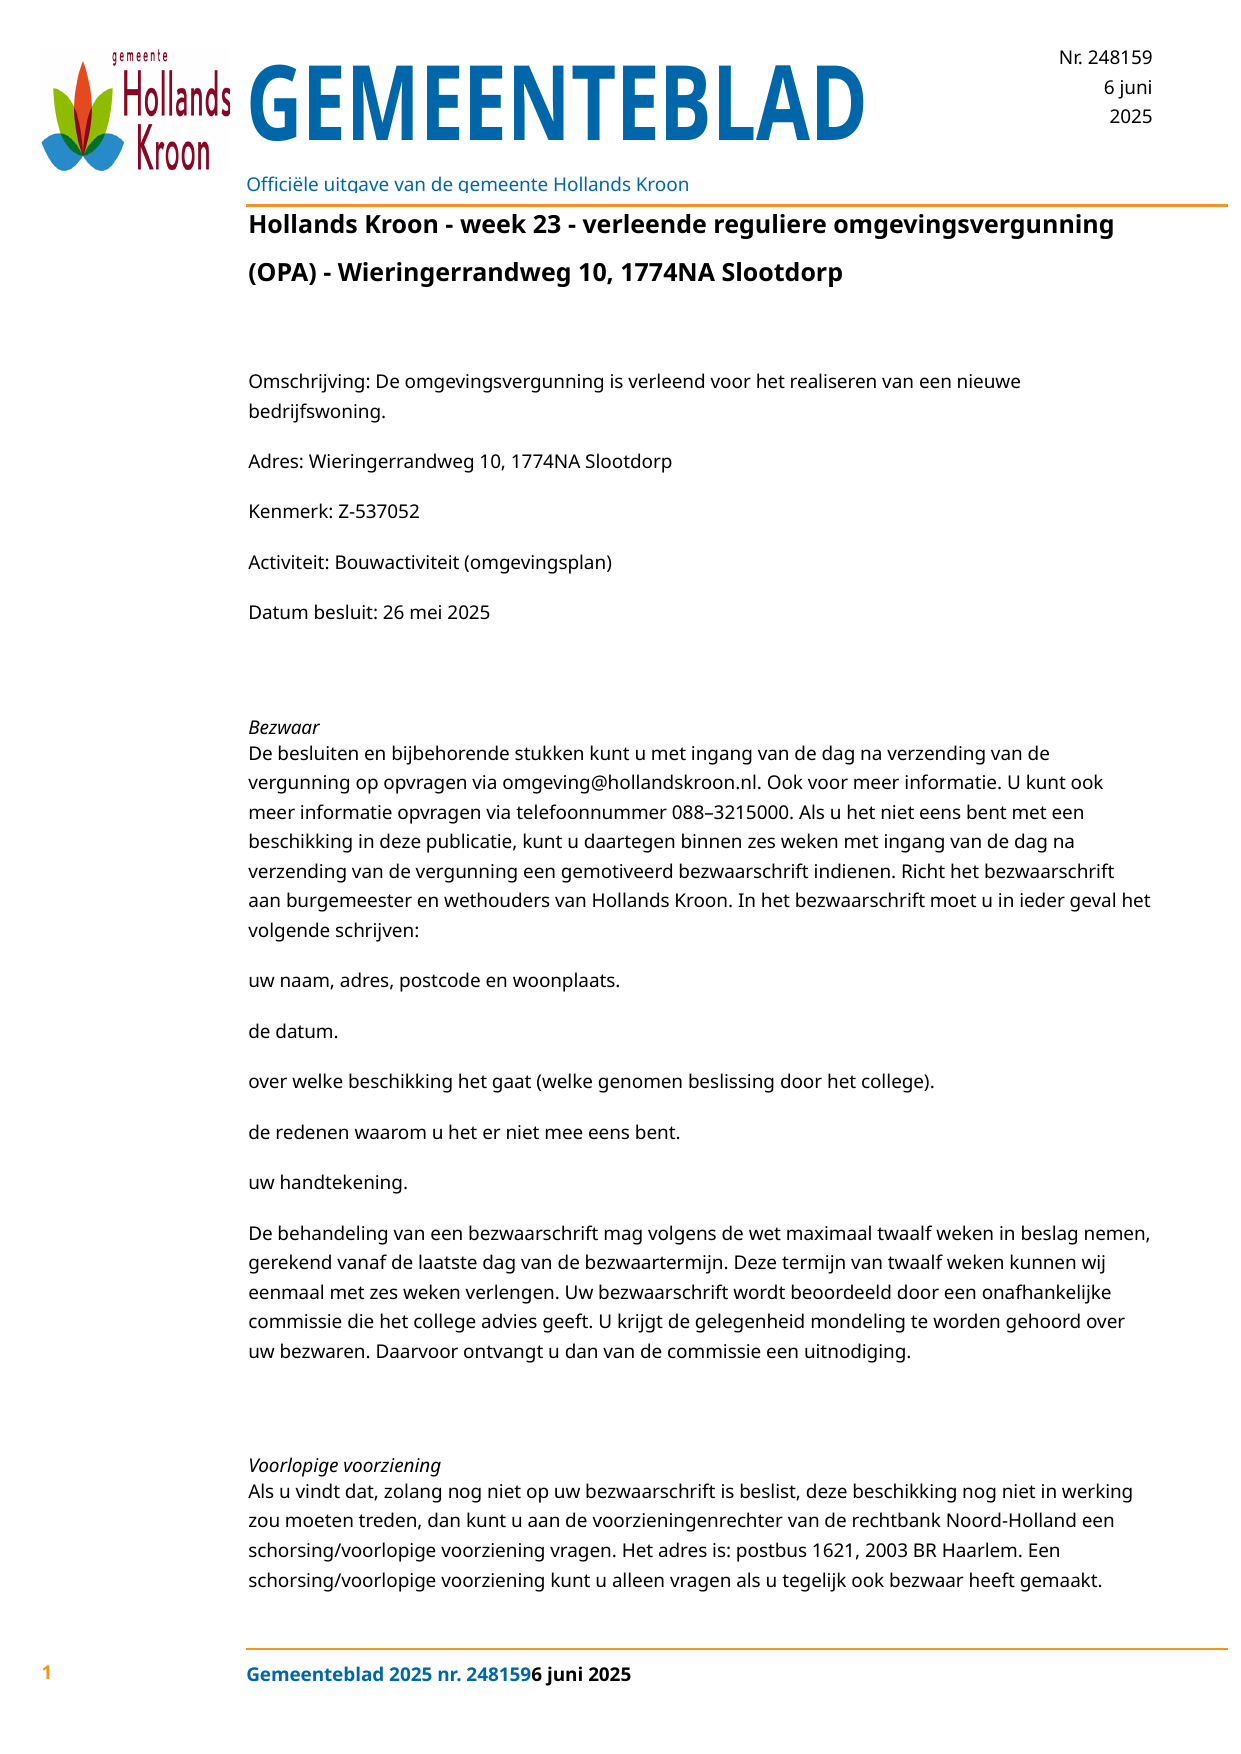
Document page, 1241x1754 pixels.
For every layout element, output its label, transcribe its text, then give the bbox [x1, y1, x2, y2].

text uw handtekening. [248, 1169, 1152, 1195]
text Voorlopige voorziening [248, 1452, 1152, 1478]
text De behandeling van een bezwaarschrift mag volgens de wet maximaal twaalf weken in beslag nemen, gerekend vanaf de laatste dag van de bezwaartermijn. Deze termijn van twaalf weken kunnen wij eenmaal met zes weken verlengen. Uw bezwaarschrift wordt beoordeeld door een onafhankelijke commissie die het college advies geeft. U krijgt de gelegenheid mondeling te worden gehoord over uw bezwaren. Daarvoor ontvangt u dan van de commissie een uitnodiging. [248, 1220, 1152, 1364]
text Kenmerk: Z-537052 [248, 499, 1152, 524]
text de datum. [248, 1018, 1152, 1044]
text uw naam, adres, postcode en woonplaats. [248, 968, 1152, 993]
text Datum besluit: 26 mei 2025 [248, 599, 1152, 625]
text Activiteit: Bouwactiviteit (omgevingsplan) [248, 549, 1152, 575]
text Adres: Wieringerrandweg 10, 1774NA Slootdorp [248, 448, 1152, 474]
text Hollands Kroon - week 23 - verleende reguliere omgevingsvergunning (OPA) - Wieringerrandweg 10, 1774NA Slootdorp [248, 207, 1152, 288]
picture [41, 47, 231, 172]
text Bezwaar [248, 714, 1152, 740]
text Als u vindt dat, zolang nog niet op uw bezwaarschrift is beslist, deze beschikking nog niet in werking zou moeten treden, dan kunt u aan de voorzieningenrechter van de rechtbank Noord-Holland een schorsing/voorlopige voorziening vragen. Het adres is: postbus 1621, 2003 BR Haarlem. Een schorsing/voorlopige voorziening kunt u alleen vragen als u tegelijk ook bezwaar heeft gemaakt. [248, 1478, 1152, 1593]
text de redenen waarom u het er niet mee eens bent. [248, 1119, 1152, 1144]
text over welke beschikking het gaat (welke genomen beslissing door het college). [248, 1068, 1152, 1094]
text De besluiten en bijbehorende stukken kunt u met ingang van de dag na verzending van de vergunning op opvragen via omgeving@hollandskroon.nl. Ook voor meer informatie. U kunt ook meer informatie opvragen via telefoonnummer 088–3215000. Als u het niet eens bent met een beschikking in deze publicatie, kunt u daartegen binnen zes weken met ingang van de dag na verzending van de vergunning een gemotiveerd bezwaarschrift indienen. Richt het bezwaarschrift aan burgemeester en wethouders van Hollands Kroon. In het bezwaarschrift moet u in ieder geval het volgende schrijven: [248, 740, 1152, 943]
text Omschrijving: De omgevingsvergunning is verleend voor het realiseren van een nieuwe bedrijfswoning. [248, 368, 1152, 424]
